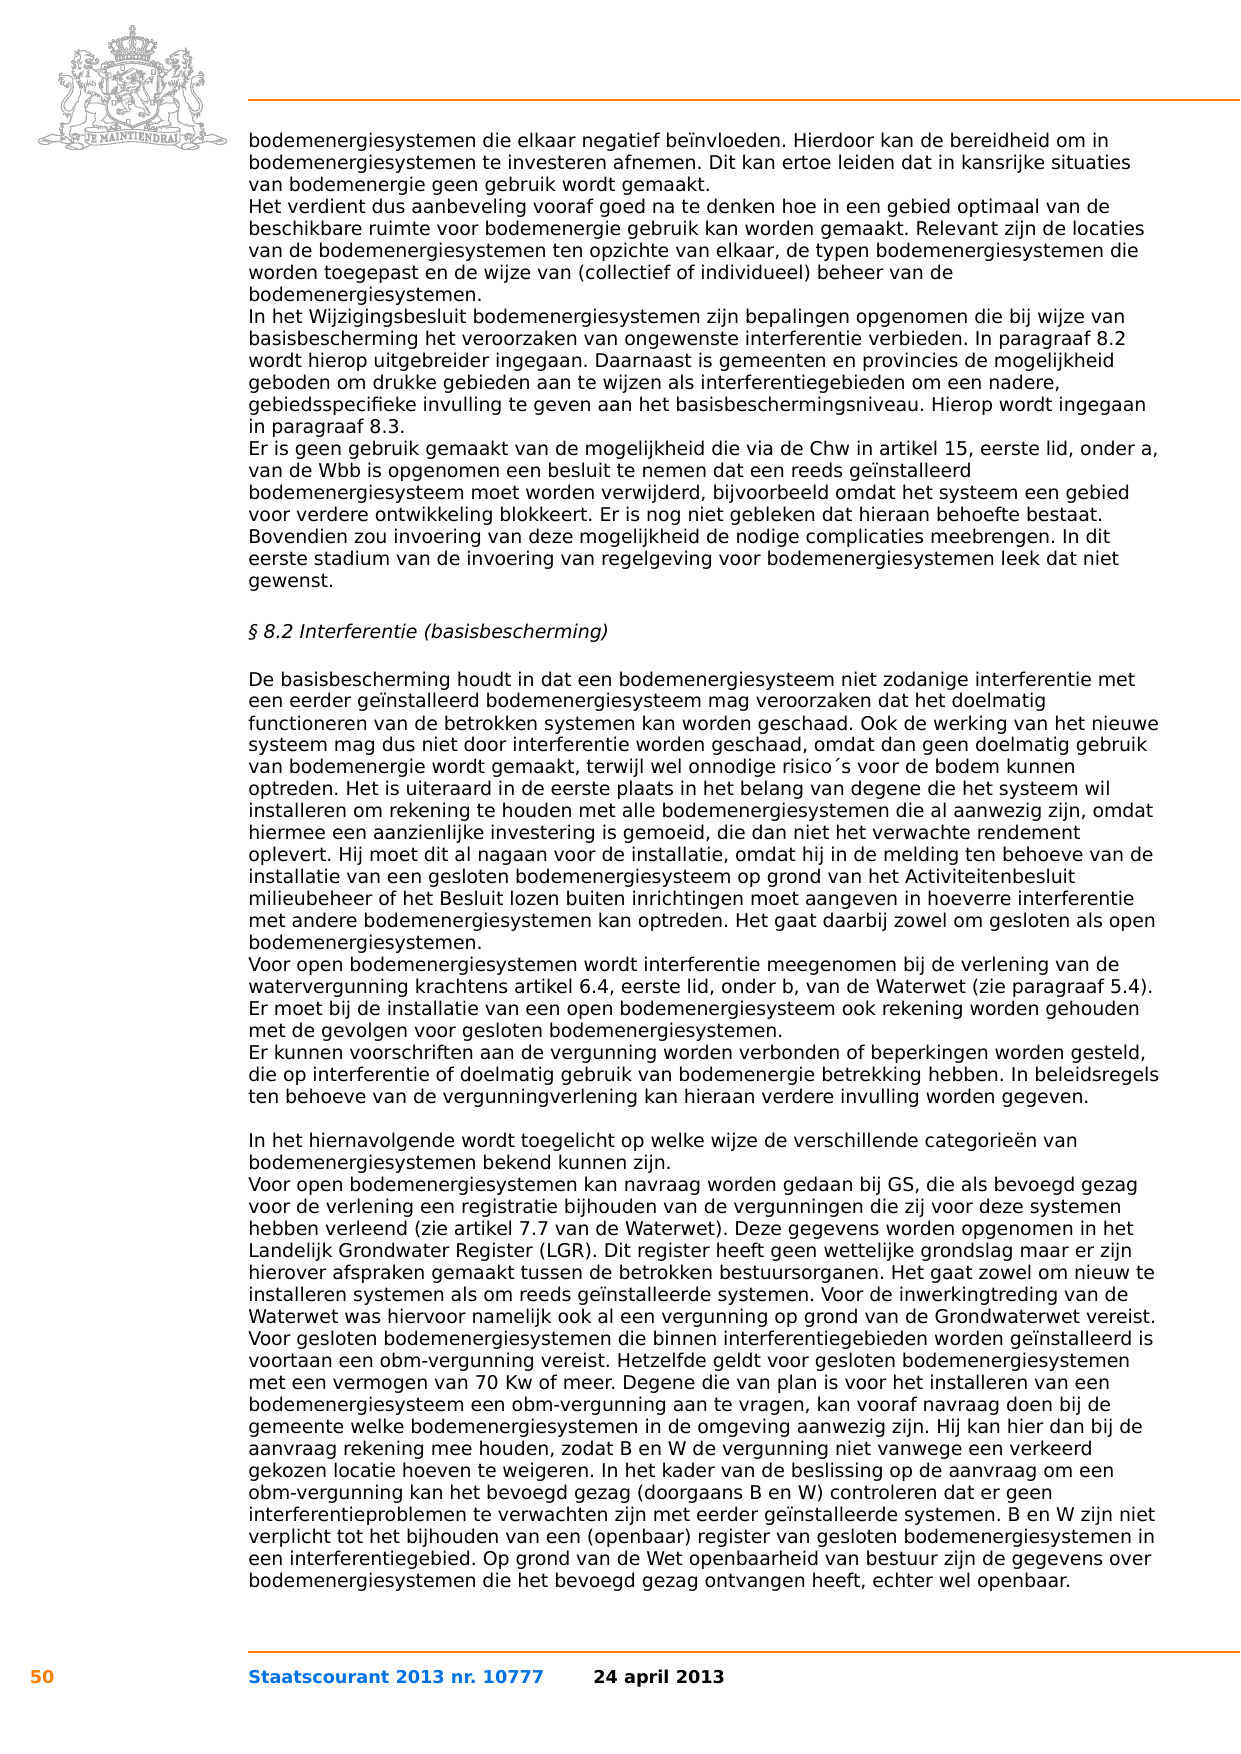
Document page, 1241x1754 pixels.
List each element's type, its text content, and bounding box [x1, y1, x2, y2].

text Voor gesloten bodemenergiesystemen die binnen interferentiegebieden worden geïnstalleerd is voortaan een obm-vergunning vereist. Hetzelfde geldt voor gesloten bodemenergiesystemen met een vermogen van 70 Kw of meer. Degene die van plan is voor het installeren van een bodemenergiesysteem een obm-vergunning aan te vragen, kan vooraf navraag doen bij de gemeente welke bodemenergiesystemen in de omgeving aanwezig zijn. Hij kan hier dan bij de aanvraag rekening mee houden, zodat B en W de vergunning niet vanwege een verkeerd gekozen locatie hoeven te weigeren. In het kader van de beslissing op de aanvraag om een obm-vergunning kan het bevoegd gezag (doorgaans B en W) controleren dat er geen interferentieproblemen te verwachten zijn met eerder geïnstalleerde systemen. B en W zijn niet verplicht tot het bijhouden van een (openbaar) register van gesloten bodemenergiesystemen in een interferentiegebied. Op grond van de Wet openbaarheid van bestuur zijn de gegevens over bodemenergiesystemen die het bevoegd gezag ontvangen heeft, echter wel openbaar. [248, 1328, 1163, 1591]
text Voor open bodemenergiesystemen kan navraag worden gedaan bij GS, die als bevoegd gezag voor de verlening een registratie bijhouden van de vergunningen die zij voor deze systemen hebben verleend (zie artikel 7.7 van de Waterwet). Deze gegevens worden opgenomen in het Landelijk Grondwater Register (LGR). Dit register heeft geen wettelijke grondslag maar er zijn hierover afspraken gemaakt tussen de betrokken bestuursorganen. Het gaat zowel om nieuw te installeren systemen als om reeds geïnstalleerde systemen. Voor de inwerkingtreding van de Waterwet was hiervoor namelijk ook al een vergunning op grond van de Grondwaterwet vereist. [248, 1174, 1163, 1328]
text Er is geen gebruik gemaakt van de mogelijkheid die via de Chw in artikel 15, eerste lid, onder a, van de Wbb is opgenomen een besluit te nemen dat een reeds geïnstalleerd bodemenergiesysteem moet worden verwijderd, bijvoorbeeld omdat het systeem een gebied voor verdere ontwikkeling blokkeert. Er is nog niet gebleken dat hieraan behoefte bestaat. Bovendien zou invoering van deze mogelijkheid de nodige complicaties meebrengen. In dit eerste stadium van de invoering van regelgeving voor bodemenergiesystemen leek dat niet gewenst. [248, 438, 1163, 591]
text In het hiernavolgende wordt toegelicht op welke wijze de verschillende categorieën van bodemenergiesystemen bekend kunnen zijn. [248, 1130, 1163, 1174]
subtitle § 8.2 Interferentie (basisbescherming) [248, 621, 1163, 643]
text bodemenergiesystemen die elkaar negatief beïnvloeden. Hierdoor kan de bereidheid om in bodemenergiesystemen te investeren afnemen. Dit kan ertoe leiden dat in kansrijke situaties van bodemenergie geen gebruik wordt gemaakt. [248, 130, 1163, 196]
text In het Wijzigingsbesluit bodemenergiesystemen zijn bepalingen opgenomen die bij wijze van basisbescherming het veroorzaken van ongewenste interferentie verbieden. In paragraaf 8.2 wordt hierop uitgebreider ingegaan. Daarnaast is gemeenten en provincies de mogelijkheid geboden om drukke gebieden aan te wijzen als interferentiegebieden om een nadere, gebiedsspecifieke invulling te geven aan het basisbeschermingsniveau. Hierop wordt ingegaan in paragraaf 8.3. [248, 306, 1163, 438]
picture [38, 25, 227, 150]
text De basisbescherming houdt in dat een bodemenergiesysteem niet zodanige interferentie met een eerder geïnstalleerd bodemenergiesysteem mag veroorzaken dat het doelmatig functioneren van de betrokken systemen kan worden geschaad. Ook de werking van het nieuwe systeem mag dus niet door interferentie worden geschaad, omdat dan geen doelmatig gebruik van bodemenergie wordt gemaakt, terwijl wel onnodige risico´s voor de bodem kunnen optreden. Het is uiteraard in de eerste plaats in het belang van degene die het systeem wil installeren om rekening te houden met alle bodemenergiesystemen die al aanwezig zijn, omdat hiermee een aanzienlijke investering is gemoeid, die dan niet het verwachte rendement oplevert. Hij moet dit al nagaan voor de installatie, omdat hij in de melding ten behoeve van de installatie van een gesloten bodemenergiesysteem op grond van het Activiteitenbesluit milieubeheer of het Besluit lozen buiten inrichtingen moet aangeven in hoeverre interferentie met andere bodemenergiesystemen kan optreden. Het gaat daarbij zowel om gesloten als open bodemenergiesystemen. [248, 668, 1163, 954]
text Er kunnen voorschriften aan de vergunning worden verbonden of beperkingen worden gesteld, die op interferentie of doelmatig gebruik van bodemenergie betrekking hebben. In beleidsregels ten behoeve van de vergunningverlening kan hieraan verdere invulling worden gegeven. [248, 1042, 1163, 1108]
text Voor open bodemenergiesystemen wordt interferentie meegenomen bij de verlening van de watervergunning krachtens artikel 6.4, eerste lid, onder b, van de Waterwet (zie paragraaf 5.4). Er moet bij de installatie van een open bodemenergiesysteem ook rekening worden gehouden met de gevolgen voor gesloten bodemenergiesystemen. [248, 954, 1163, 1042]
text Het verdient dus aanbeveling vooraf goed na te denken hoe in een gebied optimaal van de beschikbare ruimte voor bodemenergie gebruik kan worden gemaakt. Relevant zijn de locaties van de bodemenergiesystemen ten opzichte van elkaar, de typen bodemenergiesystemen die worden toegepast en de wijze van (collectief of individueel) beheer van de bodemenergiesystemen. [248, 196, 1163, 306]
